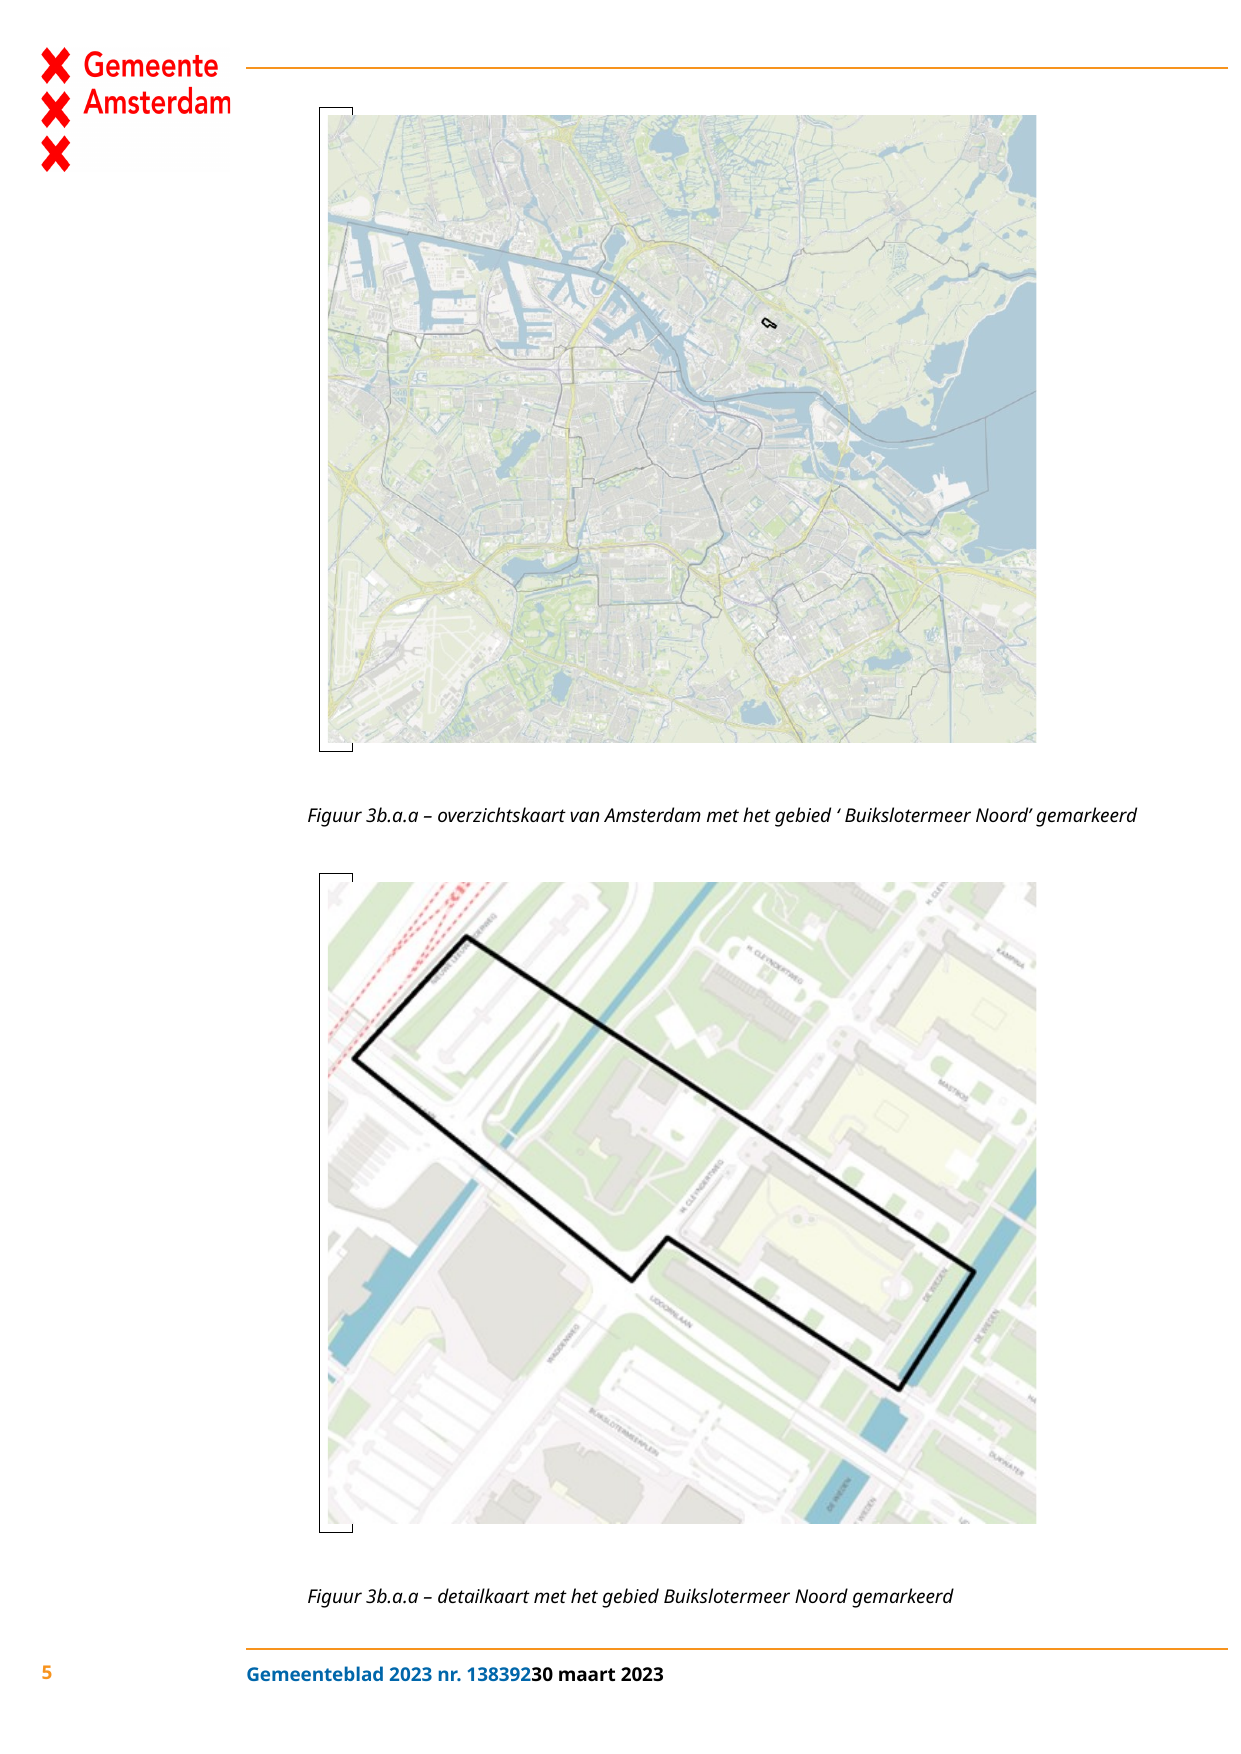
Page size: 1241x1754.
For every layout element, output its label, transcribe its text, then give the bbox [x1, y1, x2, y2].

picture [327, 882, 1037, 1524]
list Figuur 3b.a.a – detailkaart met het gebied Buikslotermeer Noord gemarkeerd [248, 1583, 1152, 1609]
picture [41, 47, 231, 172]
picture [327, 115, 1037, 743]
list Figuur 3b.a.a – overzichtskaart van Amsterdam met het gebied ‘ Buikslotermeer Noord’ gemarkeerd [248, 802, 1152, 828]
